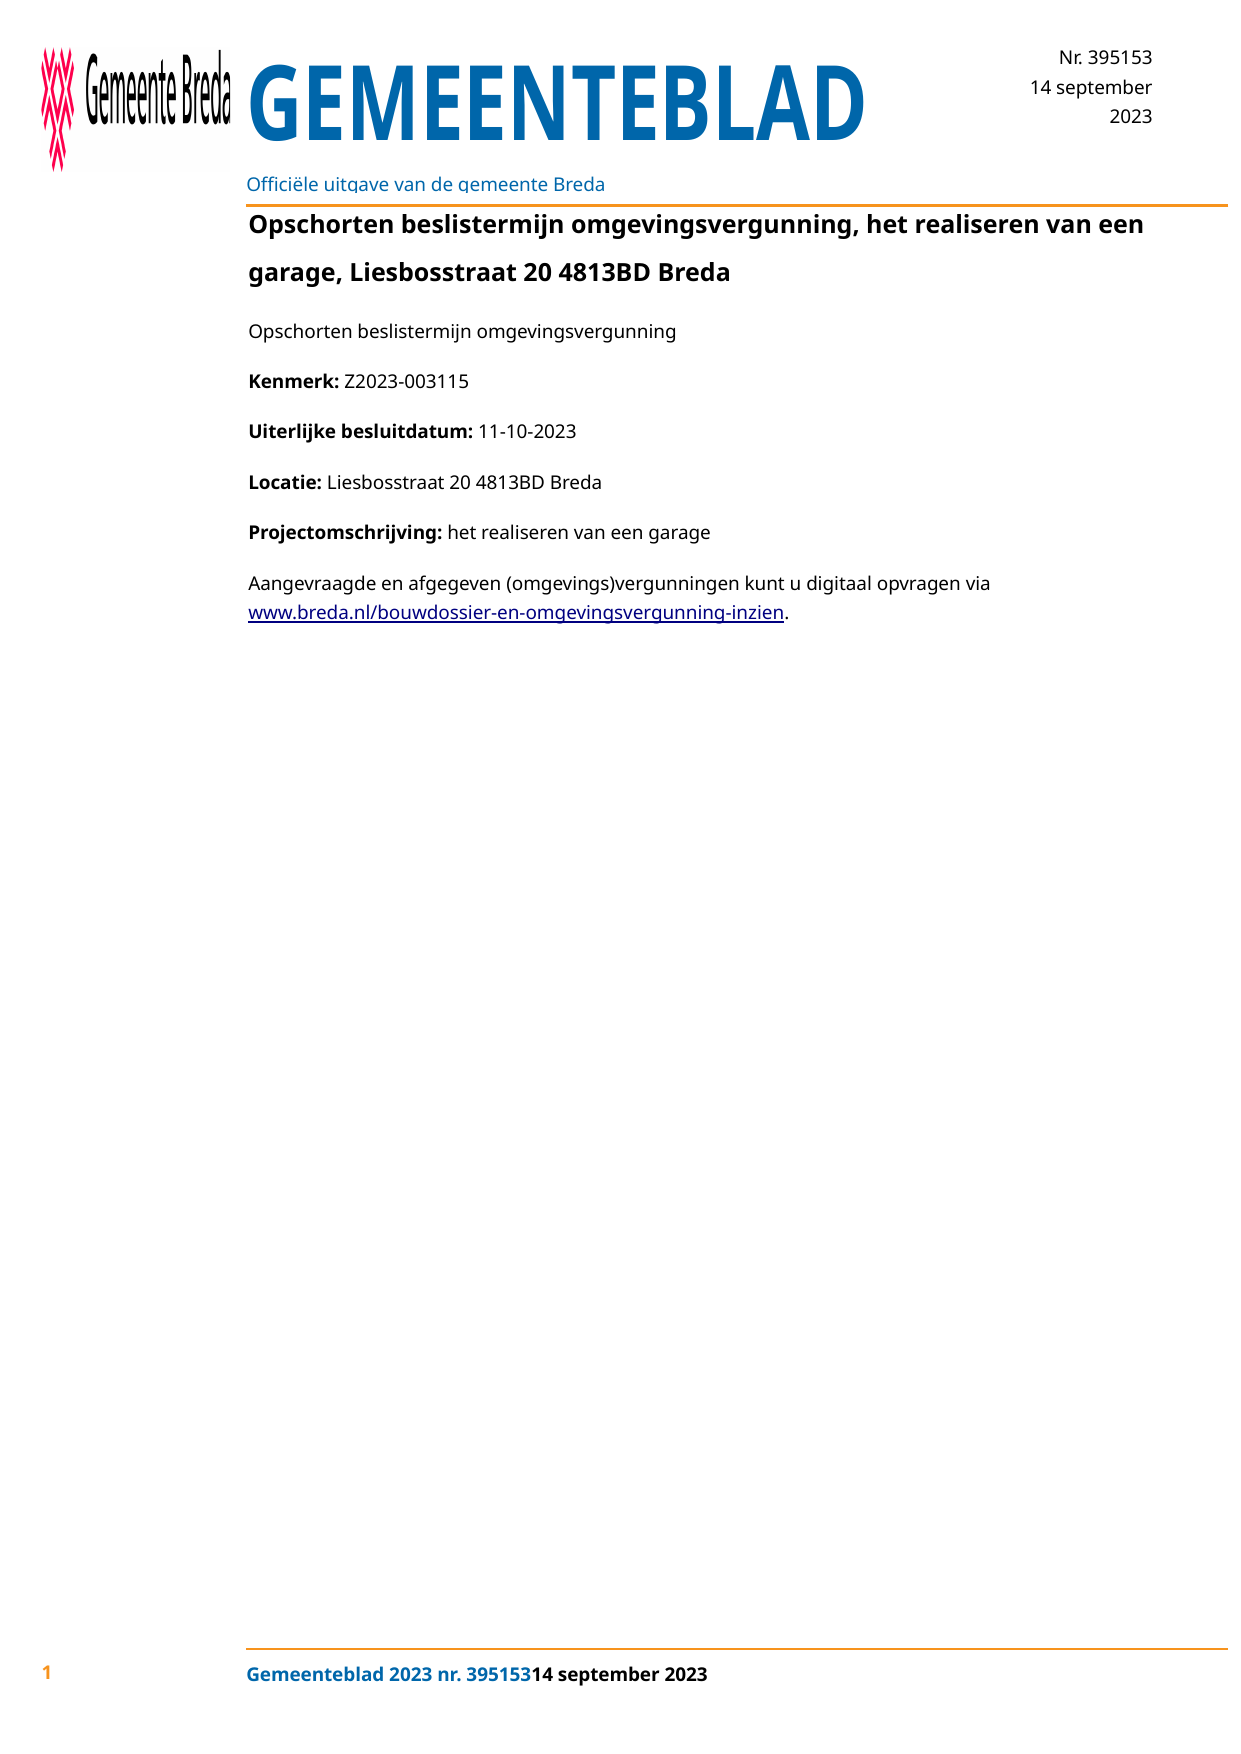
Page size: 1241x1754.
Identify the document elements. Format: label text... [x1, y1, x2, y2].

text Locatie: Liesbosstraat 20 4813BD Breda [248, 469, 1152, 495]
text Opschorten beslistermijn omgevingsvergunning, het realiseren van een garage, Liesbosstraat 20 4813BD Breda [248, 207, 1152, 288]
text Opschorten beslistermijn omgevingsvergunning [248, 318, 1152, 344]
text Projectomschrijving: het realiseren van een garage [248, 519, 1152, 545]
text Uiterlijke besluitdatum: 11-10-2023 [248, 419, 1152, 444]
picture [41, 47, 231, 172]
text Aangevraagde en afgegeven (omgevings)vergunningen kunt u digitaal opvragen via www.breda.nl/bouwdossier-en-omgevingsvergunning-inzien. [248, 570, 1152, 625]
text Kenmerk: Z2023-003115 [248, 368, 1152, 394]
